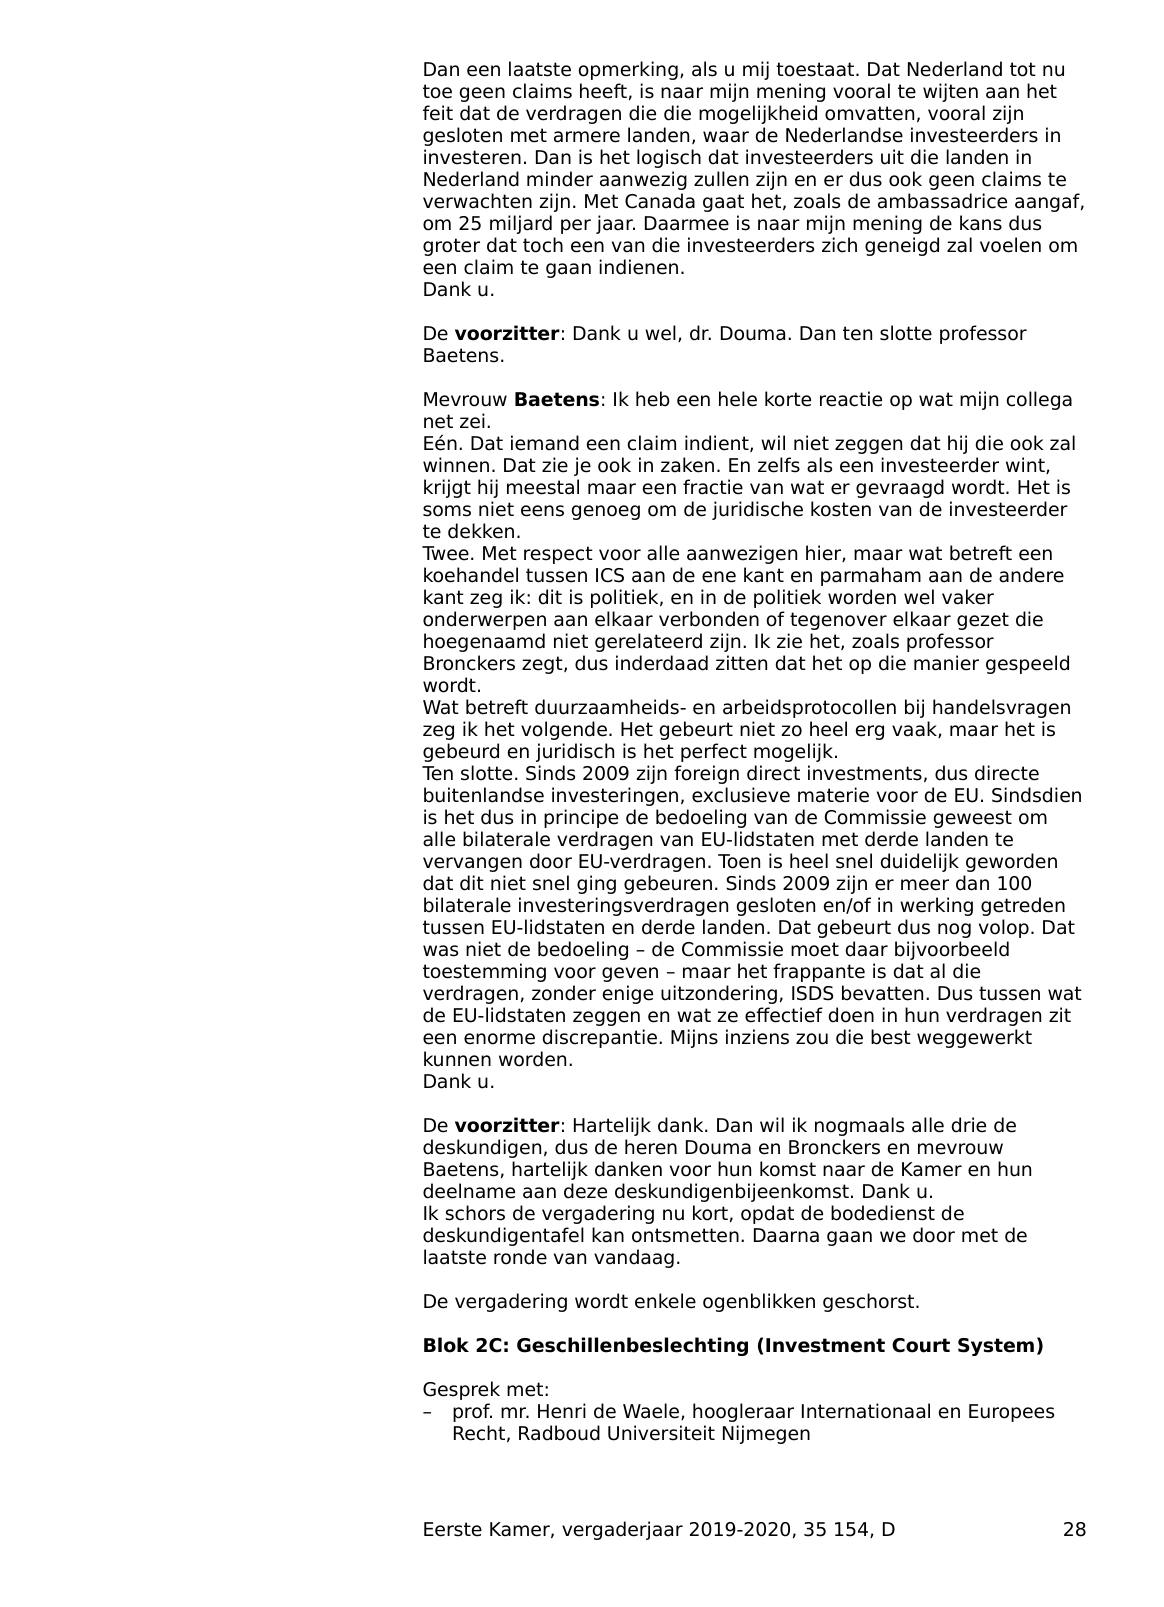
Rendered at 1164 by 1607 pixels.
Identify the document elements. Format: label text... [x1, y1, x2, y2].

text Eén. Dat iemand een claim indient, wil niet zeggen dat hij die ook zal winnen. Dat zie je ook in zaken. En zelfs als een investeerder wint, krijgt hij meestal maar een fractie van wat er gevraagd wordt. Het is soms niet eens genoeg om de juridische kosten van de investeerder te dekken. [422, 433, 1087, 543]
subtitle Blok 2C: Geschillenbeslechting (Investment Court System) [422, 1335, 1087, 1357]
text De vergadering wordt enkele ogenblikken geschorst. [422, 1291, 1087, 1313]
text Dan een laatste opmerking, als u mij toestaat. Dat Nederland tot nu toe geen claims heeft, is naar mijn mening vooral te wijten aan het feit dat de verdragen die die mogelijkheid omvatten, vooral zijn gesloten met armere landen, waar de Nederlandse investeerders in investeren. Dan is het logisch dat investeerders uit die landen in Nederland minder aanwezig zullen zijn en er dus ook geen claims te verwachten zijn. Met Canada gaat het, zoals de ambassadrice aangaf, om 25 miljard per jaar. Daarmee is naar mijn mening de kans dus groter dat toch een van die investeerders zich geneigd zal voelen om een claim te gaan indienen. [422, 59, 1087, 279]
text Wat betreft duurzaamheids- en arbeidsprotocollen bij handelsvragen zeg ik het volgende. Het gebeurt niet zo heel erg vaak, maar het is gebeurd en juridisch is het perfect mogelijk. [422, 697, 1087, 763]
text De voorzitter: Hartelijk dank. Dan wil ik nogmaals alle drie de deskundigen, dus de heren Douma en Bronckers en mevrouw Baetens, hartelijk danken voor hun komst naar de Kamer en hun deelname aan deze deskundigenbijeenkomst. Dank u. [422, 1115, 1087, 1203]
text – prof. mr. Henri de Waele, hoogleraar Internationaal en Europees Recht, Radboud Universiteit Nijmegen [422, 1401, 1087, 1445]
text Mevrouw Baetens: Ik heb een hele korte reactie op wat mijn collega net zei. [422, 389, 1087, 433]
text Dank u. [422, 279, 1087, 301]
text Dank u. [422, 1071, 1087, 1092]
text De voorzitter: Dank u wel, dr. Douma. Dan ten slotte professor Baetens. [422, 323, 1087, 367]
text Ik schors de vergadering nu kort, opdat de bodedienst de deskundigentafel kan ontsmetten. Daarna gaan we door met de laatste ronde van vandaag. [422, 1203, 1087, 1268]
text Twee. Met respect voor alle aanwezigen hier, maar wat betreft een koehandel tussen ICS aan de ene kant en parmaham aan de andere kant zeg ik: dit is politiek, en in de politiek worden wel vaker onderwerpen aan elkaar verbonden of tegenover elkaar gezet die hoegenaamd niet gerelateerd zijn. Ik zie het, zoals professor Bronckers zegt, dus inderdaad zitten dat het op die manier gespeeld wordt. [422, 543, 1087, 697]
text Ten slotte. Sinds 2009 zijn foreign direct investments, dus directe buitenlandse investeringen, exclusieve materie voor de EU. Sindsdien is het dus in principe de bedoeling van de Commissie geweest om alle bilaterale verdragen van EU-lidstaten met derde landen te vervangen door EU-verdragen. Toen is heel snel duidelijk geworden dat dit niet snel ging gebeuren. Sinds 2009 zijn er meer dan 100 bilaterale investeringsverdragen gesloten en/of in werking getreden tussen EU-lidstaten en derde landen. Dat gebeurt dus nog volop. Dat was niet de bedoeling – de Commissie moet daar bijvoorbeeld toestemming voor geven – maar het frappante is dat al die verdragen, zonder enige uitzondering, ISDS bevatten. Dus tussen wat de EU-lidstaten zeggen en wat ze effectief doen in hun verdragen zit een enorme discrepantie. Mijns inziens zou die best weggewerkt kunnen worden. [422, 763, 1087, 1071]
text Gesprek met: [422, 1379, 1087, 1401]
